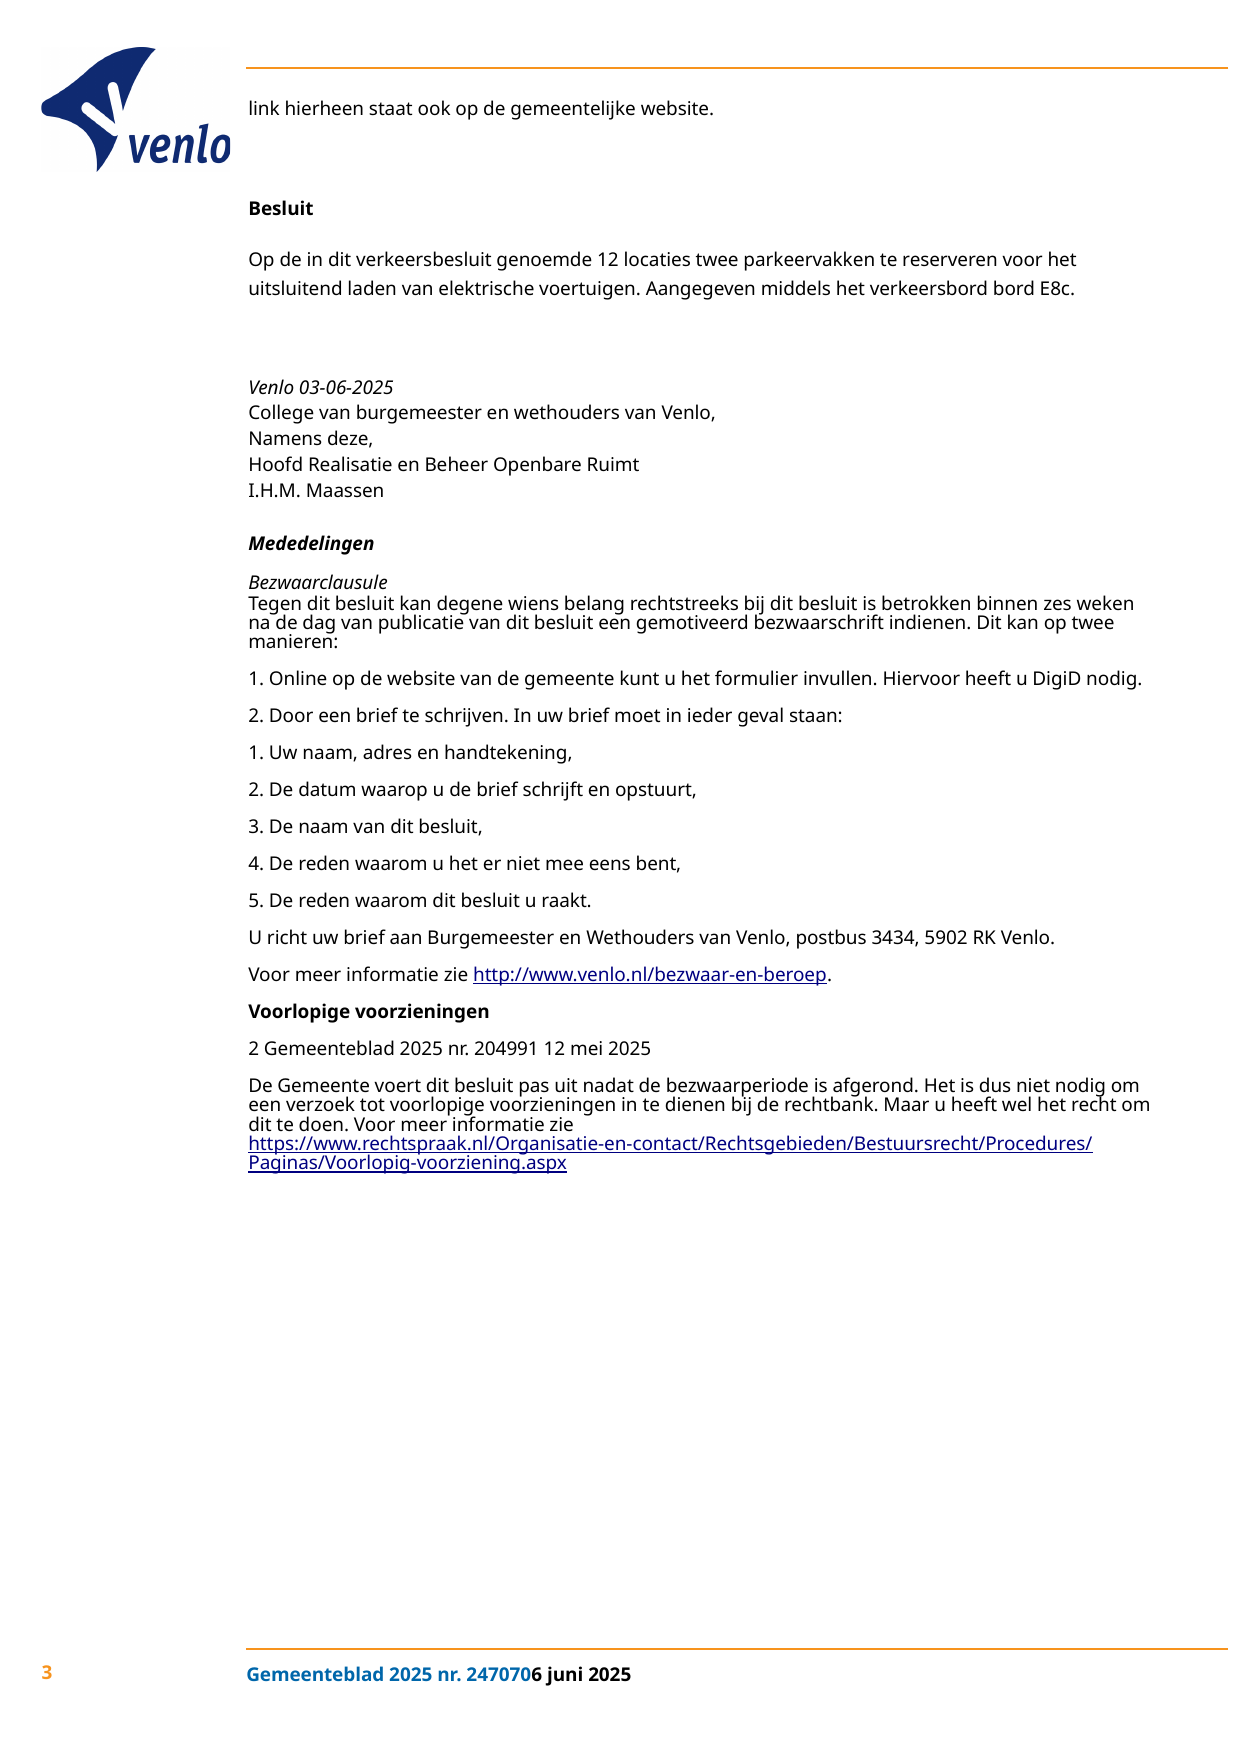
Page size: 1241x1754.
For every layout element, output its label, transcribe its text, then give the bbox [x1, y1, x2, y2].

text De Gemeente voert dit besluit pas uit nadat de bezwaarperiode is afgerond. Het is dus niet nodig om een verzoek tot voorlopige voorzieningen in te dienen bij de rechtbank. Maar u heeft wel het recht om dit te doen. Voor meer informatie zie https://www.rechtspraak.nl/Organisatie-en-contact/Rechtsgebieden/Bestuursrecht/Procedures/Paginas/Voorlopig-voorziening.aspx [248, 1077, 1152, 1173]
text 2 Gemeenteblad 2025 nr. 204991 12 mei 2025 [248, 1040, 1152, 1059]
text 4. De reden waarom u het er niet mee eens bent, [248, 855, 1152, 874]
text Mededelingen [248, 530, 1152, 555]
text Bezwaarclausule [248, 569, 1152, 595]
text U richt uw brief aan Burgemeester en Wethouders van Venlo, postbus 3434, 5902 RK Venlo. [248, 929, 1152, 948]
text Namens deze, [248, 425, 1152, 451]
text link hierheen staat ook op de gemeentelijke website. [248, 95, 1152, 121]
text Hoofd Realisatie en Beheer Openbare Ruimt [248, 451, 1152, 477]
text 1. Uw naam, adres en handtekening, [248, 744, 1152, 763]
text 2. De datum waarop u de brief schrijft en opstuurt, [248, 781, 1152, 800]
text Besluit [248, 196, 1152, 221]
text Voor meer informatie zie http://www.venlo.nl/bezwaar-en-beroep. [248, 966, 1152, 985]
text Op de in dit verkeersbesluit genoemde 12 locaties twee parkeervakken te reserveren voor het uitsluitend laden van elektrische voertuigen. Aangegeven middels het verkeersbord bord E8c. [248, 246, 1152, 301]
text 2. Door een brief te schrijven. In uw brief moet in ieder geval staan: [248, 707, 1152, 726]
text 5. De reden waarom dit besluit u raakt. [248, 892, 1152, 911]
text Tegen dit besluit kan degene wiens belang rechtstreeks bij dit besluit is betrokken binnen zes weken na de dag van publicatie van dit besluit een gemotiveerd bezwaarschrift indienen. Dit kan op twee manieren: [248, 595, 1152, 652]
text 1. Online op de website van de gemeente kunt u het formulier invullen. Hiervoor heeft u DigiD nodig. [248, 670, 1152, 689]
text 3. De naam van dit besluit, [248, 818, 1152, 837]
text I.H.M. Maassen [248, 477, 1152, 502]
picture [41, 47, 231, 172]
text College van burgemeester en wethouders van Venlo, [248, 399, 1152, 425]
text Voorlopige voorzieningen [248, 1003, 1152, 1022]
text Venlo 03-06-2025 [248, 374, 1152, 399]
